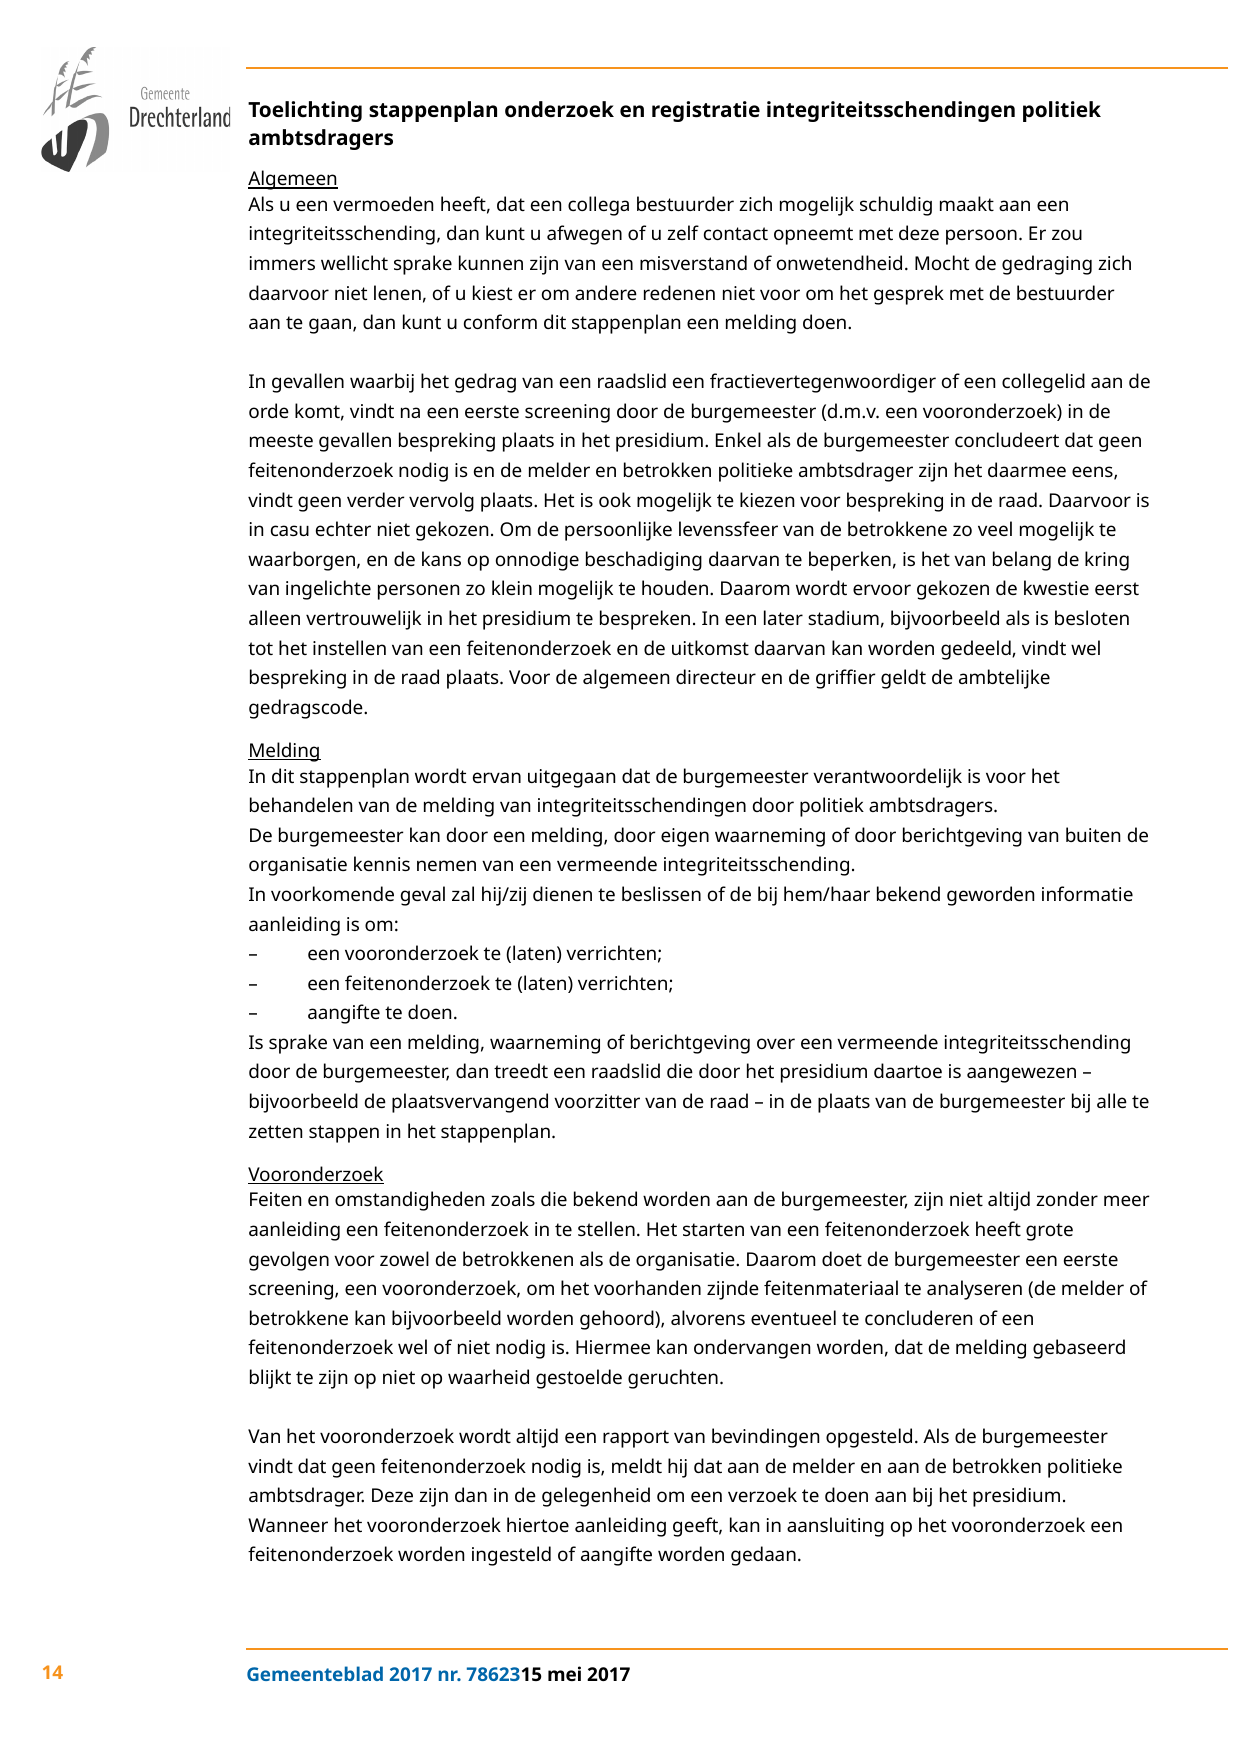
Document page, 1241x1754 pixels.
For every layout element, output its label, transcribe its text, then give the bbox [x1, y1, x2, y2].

list een feitenonderzoek te (laten) verrichten; [248, 970, 1152, 996]
text In gevallen waarbij het gedrag van een raadslid een fractievertegenwoordiger of een collegelid aan de orde komt, vindt na een eerste screening door de burgemeester (d.m.v. een vooronderzoek) in de meeste gevallen bespreking plaats in het presidium. Enkel als de burgemeester concludeert dat geen feitenonderzoek nodig is en de melder en betrokken politieke ambtsdrager zijn het daarmee eens, vindt geen verder vervolg plaats. Het is ook mogelijk te kiezen voor bespreking in de raad. Daarvoor is in casu echter niet gekozen. Om de persoonlijke levenssfeer van de betrokkene zo veel mogelijk te waarborgen, en de kans op onnodige beschadiging daarvan te beperken, is het van belang de kring van ingelichte personen zo klein mogelijk te houden. Daarom wordt ervoor gekozen de kwestie eerst alleen vertrouwelijk in het presidium te bespreken. In een later stadium, bijvoorbeeld als is besloten tot het instellen van een feitenonderzoek en de uitkomst daarvan kan worden gedeeld, vindt wel bespreking in de raad plaats. Voor de algemeen directeur en de griffier geldt de ambtelijke gedragscode. [248, 368, 1152, 720]
text Melding [248, 737, 1152, 763]
text Als u een vermoeden heeft, dat een collega bestuurder zich mogelijk schuldig maakt aan een integriteitsschending, dan kunt u afwegen of u zelf contact opneemt met deze persoon. Er zou immers wellicht sprake kunnen zijn van een misverstand of onwetendheid. Mocht de gedraging zich daarvoor niet lenen, of u kiest er om andere redenen niet voor om het gesprek met de bestuurder aan te gaan, dan kunt u conform dit stappenplan een melding doen. [248, 191, 1152, 335]
text Feiten en omstandigheden zoals die bekend worden aan de burgemeester, zijn niet altijd zonder meer aanleiding een feitenonderzoek in te stellen. Het starten van een feitenonderzoek heeft grote gevolgen voor zowel de betrokkenen als de organisatie. Daarom doet de burgemeester een eerste screening, een vooronderzoek, om het voorhanden zijnde feitenmateriaal te analyseren (de melder of betrokkene kan bijvoorbeeld worden gehoord), alvorens eventueel te concluderen of een feitenonderzoek wel of niet nodig is. Hiermee kan ondervangen worden, dat de melding gebaseerd blijkt te zijn op niet op waarheid gestoelde geruchten. [248, 1187, 1152, 1390]
text Is sprake van een melding, waarneming of berichtgeving over een vermeende integriteitsschending door de burgemeester, dan treedt een raadslid die door het presidium daartoe is aangewezen – bijvoorbeeld de plaatsvervangend voorzitter van de raad – in de plaats van de burgemeester bij alle te zetten stappen in het stappenplan. [248, 1029, 1152, 1143]
text Van het vooronderzoek wordt altijd een rapport van bevindingen opgesteld. Als de burgemeester vindt dat geen feitenonderzoek nodig is, meldt hij dat aan de melder en aan de betrokken politieke ambtsdrager. Deze zijn dan in de gelegenheid om een verzoek te doen aan bij het presidium. Wanneer het vooronderzoek hiertoe aanleiding geeft, kan in aansluiting op het vooronderzoek een feitenonderzoek worden ingesteld of aangifte worden gedaan. [248, 1423, 1152, 1567]
text Toelichting stappenplan onderzoek en registratie integriteitsschendingen politiek ambtsdragers [248, 95, 1152, 152]
text Algemeen [248, 165, 1152, 191]
text Vooronderzoek [248, 1161, 1152, 1187]
text In voorkomende geval zal hij/zij dienen te beslissen of de bij hem/haar bekend geworden informatie aanleiding is om: [248, 881, 1152, 936]
list een vooronderzoek te (laten) verrichten; [248, 940, 1152, 966]
text In dit stappenplan wordt ervan uitgegaan dat de burgemeester verantwoordelijk is voor het behandelen van de melding van integriteitsschendingen door politiek ambtsdragers. [248, 763, 1152, 818]
list aangifte te doen. [248, 999, 1152, 1025]
picture [41, 47, 231, 172]
text De burgemeester kan door een melding, door eigen waarneming of door berichtgeving van buiten de organisatie kennis nemen van een vermeende integriteitsschending. [248, 822, 1152, 877]
